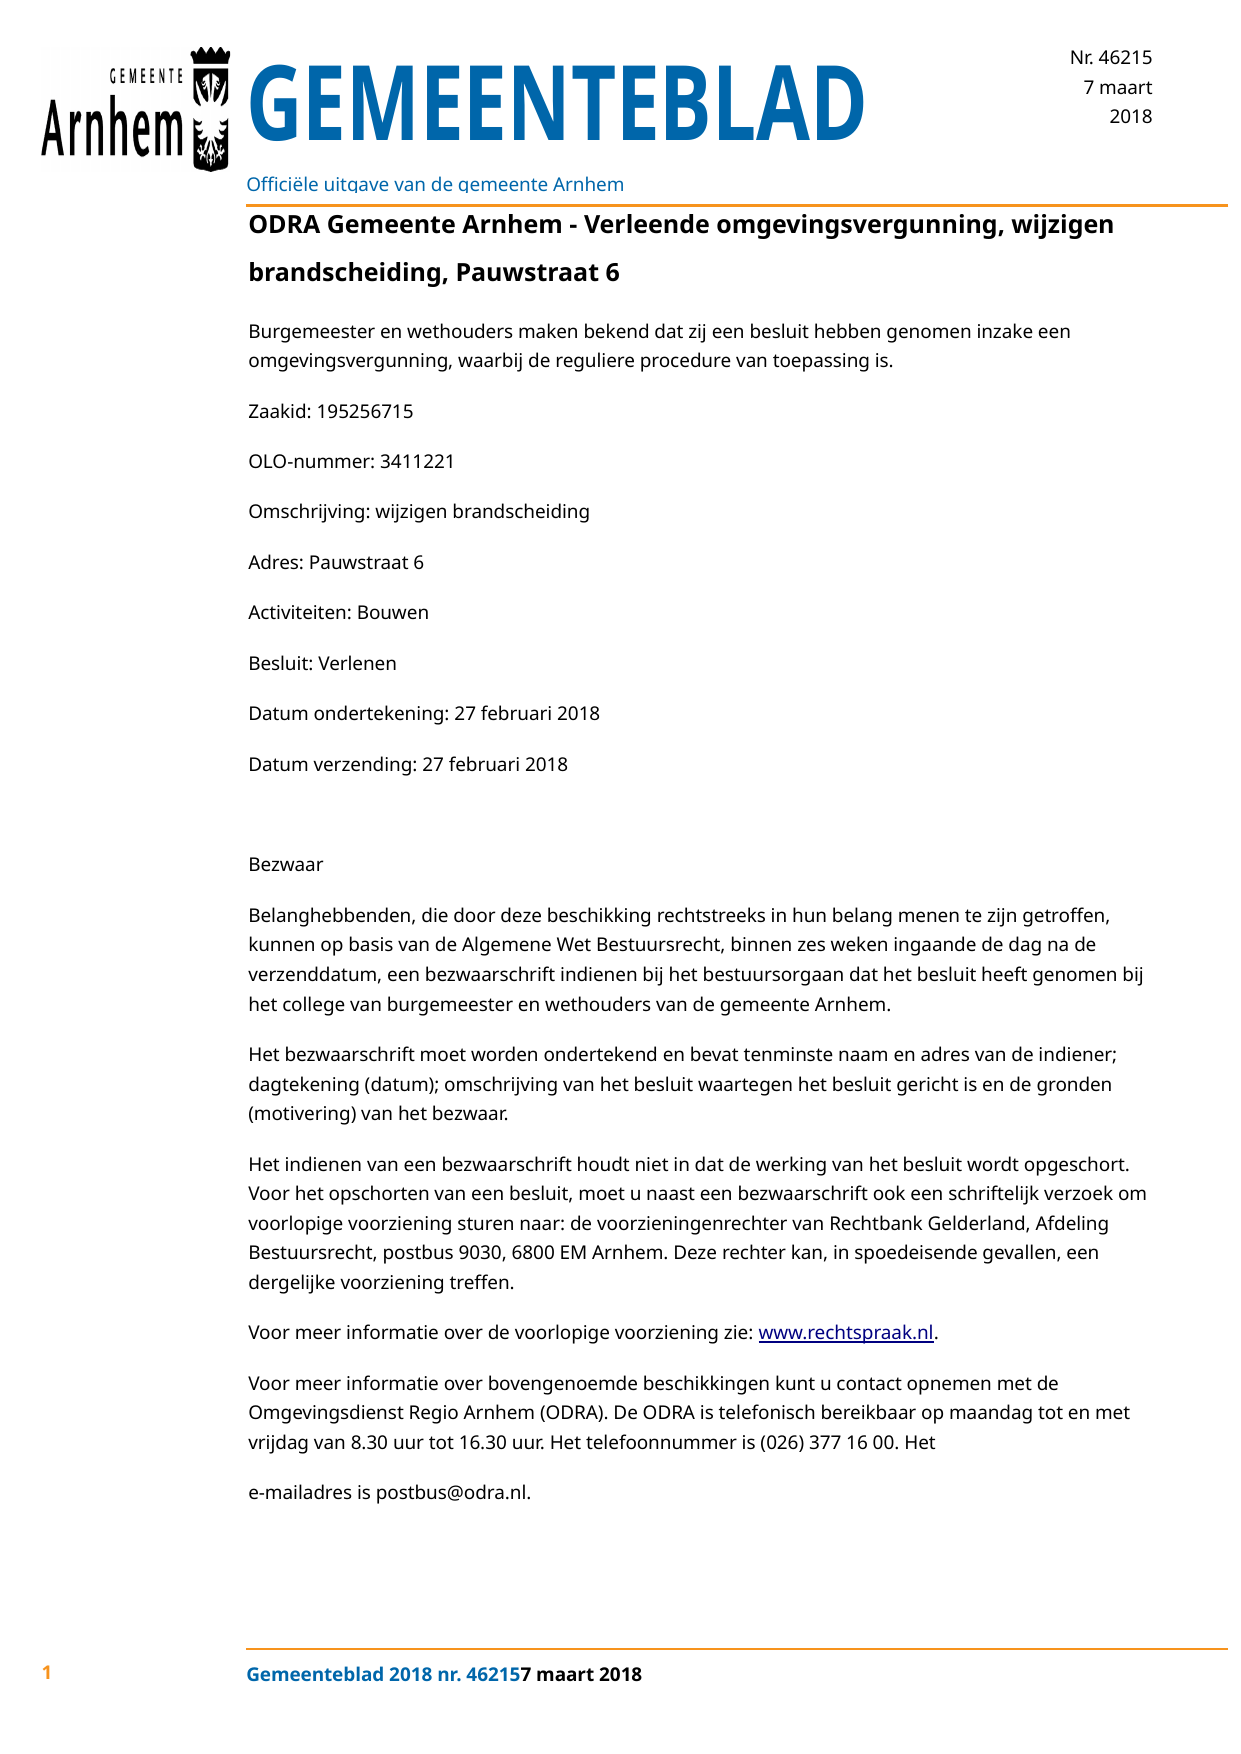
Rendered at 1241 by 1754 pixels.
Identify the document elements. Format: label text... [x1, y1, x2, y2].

text e-mailadres is postbus@odra.nl. [248, 1479, 1152, 1505]
text ODRA Gemeente Arnhem - Verleende omgevingsvergunning, wijzigen brandscheiding, Pauwstraat 6 [248, 207, 1152, 288]
picture [41, 47, 231, 172]
text Datum verzending: 27 februari 2018 [248, 751, 1152, 777]
text Besluit: Verlenen [248, 650, 1152, 676]
text Activiteiten: Bouwen [248, 599, 1152, 625]
text Voor meer informatie over de voorlopige voorziening zie: www.rechtspraak.nl. [248, 1319, 1152, 1345]
text Bezwaar [248, 852, 1152, 877]
text Omschrijving: wijzigen brandscheiding [248, 499, 1152, 524]
text Het indienen van een bezwaarschrift houdt niet in dat de werking van het besluit wordt opgeschort. Voor het opschorten van een besluit, moet u naast een bezwaarschrift ook een schriftelijk verzoek om voorlopige voorziening sturen naar: de voorzieningenrechter van Rechtbank Gelderland, Afdeling Bestuursrecht, postbus 9030, 6800 EM Arnhem. Deze rechter kan, in spoedeisende gevallen, een dergelijke voorziening treffen. [248, 1151, 1152, 1295]
text OLO-nummer: 3411221 [248, 448, 1152, 474]
text Belanghebbenden, die door deze beschikking rechtstreeks in hun belang menen te zijn getroffen, kunnen op basis van de Algemene Wet Bestuursrecht, binnen zes weken ingaande de dag na de verzenddatum, een bezwaarschrift indienen bij het bestuursorgaan dat het besluit heeft genomen bij het college van burgemeester en wethouders van de gemeente Arnhem. [248, 902, 1152, 1017]
text Voor meer informatie over bovengenoemde beschikkingen kunt u contact opnemen met de Omgevingsdienst Regio Arnhem (ODRA). De ODRA is telefonisch bereikbaar op maandag tot en met vrijdag van 8.30 uur tot 16.30 uur. Het telefoonnummer is (026) 377 16 00. Het [248, 1370, 1152, 1455]
text Adres: Pauwstraat 6 [248, 549, 1152, 575]
text Zaakid: 195256715 [248, 398, 1152, 424]
text Het bezwaarschrift moet worden ondertekend en bevat tenminste naam en adres van de indiener; dagtekening (datum); omschrijving van het besluit waartegen het besluit gericht is en de gronden (motivering) van het bezwaar. [248, 1041, 1152, 1126]
text Datum ondertekening: 27 februari 2018 [248, 700, 1152, 726]
text Burgemeester en wethouders maken bekend dat zij een besluit hebben genomen inzake een omgevingsvergunning, waarbij de reguliere procedure van toepassing is. [248, 318, 1152, 373]
